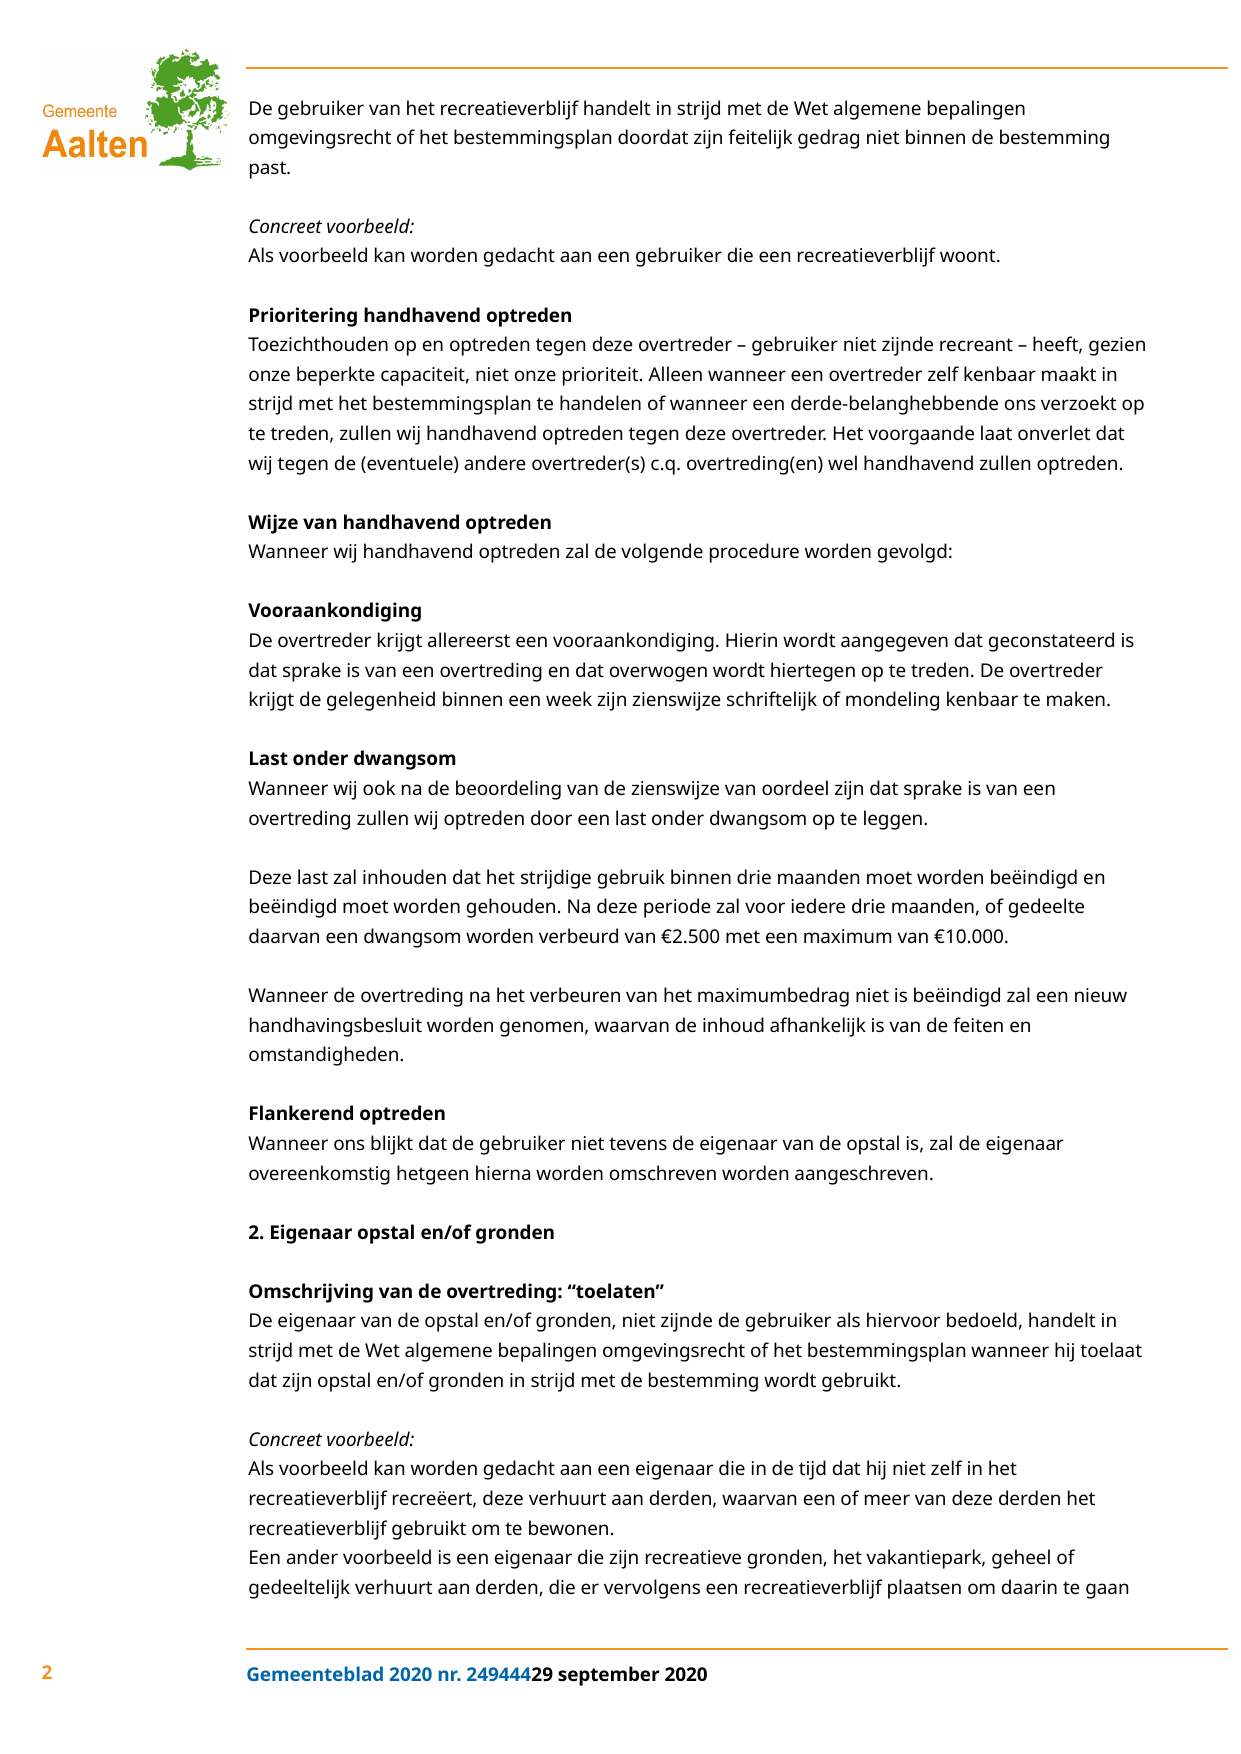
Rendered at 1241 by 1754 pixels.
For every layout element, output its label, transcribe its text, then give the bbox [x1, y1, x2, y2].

text Prioritering handhavend optreden [248, 302, 1152, 328]
text Concreet voorbeeld: [248, 1426, 1152, 1452]
text Flankerend optreden [248, 1101, 1152, 1126]
text Vooraankondiging [248, 598, 1152, 623]
picture [41, 47, 231, 172]
text Wanneer de overtreding na het verbeuren van het maximumbedrag niet is beëindigd zal een nieuw handhavingsbesluit worden genomen, waarvan de inhoud afhankelijk is van de feiten en omstandigheden. [248, 982, 1152, 1067]
text Een ander voorbeeld is een eigenaar die zijn recreatieve gronden, het vakantiepark, geheel of gedeeltelijk verhuurt aan derden, die er vervolgens een recreatieverblijf plaatsen om daarin te gaan [248, 1544, 1152, 1600]
text De gebruiker van het recreatieverblijf handelt in strijd met de Wet algemene bepalingen omgevingsrecht of het bestemmingsplan doordat zijn feitelijk gedrag niet binnen de bestemming past. [248, 95, 1152, 180]
text Wanneer wij handhavend optreden zal de volgende procedure worden gevolgd: [248, 538, 1152, 564]
text Als voorbeeld kan worden gedacht aan een gebruiker die een recreatieverblijf woont. [248, 243, 1152, 268]
text Wijze van handhavend optreden [248, 509, 1152, 535]
text Als voorbeeld kan worden gedacht aan een eigenaar die in de tijd dat hij niet zelf in het recreatieverblijf recreëert, deze verhuurt aan derden, waarvan een of meer van deze derden het recreatieverblijf gebruikt om te bewonen. [248, 1456, 1152, 1541]
text Last onder dwangsom [248, 746, 1152, 771]
text Deze last zal inhouden dat het strijdige gebruik binnen drie maanden moet worden beëindigd en beëindigd moet worden gehouden. Na deze periode zal voor iedere drie maanden, of gedeelte daarvan een dwangsom worden verbeurd van €2.500 met een maximum van €10.000. [248, 864, 1152, 949]
text Wanneer ons blijkt dat de gebruiker niet tevens de eigenaar van de opstal is, zal de eigenaar overeenkomstig hetgeen hierna worden omschreven worden aangeschreven. [248, 1130, 1152, 1186]
text 2. Eigenaar opstal en/of gronden [248, 1219, 1152, 1245]
text Wanneer wij ook na de beoordeling van de zienswijze van oordeel zijn dat sprake is van een overtreding zullen wij optreden door een last onder dwangsom op te leggen. [248, 775, 1152, 831]
text De overtreder krijgt allereerst een vooraankondiging. Hierin wordt aangegeven dat geconstateerd is dat sprake is van een overtreding en dat overwogen wordt hiertegen op te treden. De overtreder krijgt de gelegenheid binnen een week zijn zienswijze schriftelijk of mondeling kenbaar te maken. [248, 627, 1152, 712]
text Toezichthouden op en optreden tegen deze overtreder – gebruiker niet zijnde recreant – heeft, gezien onze beperkte capaciteit, niet onze prioriteit. Alleen wanneer een overtreder zelf kenbaar maakt in strijd met het bestemmingsplan te handelen of wanneer een derde-belanghebbende ons verzoekt op te treden, zullen wij handhavend optreden tegen deze overtreder. Het voorgaande laat onverlet dat wij tegen de (eventuele) andere overtreder(s) c.q. overtreding(en) wel handhavend zullen optreden. [248, 331, 1152, 476]
text Omschrijving van de overtreding: “toelaten” [248, 1278, 1152, 1304]
text Concreet voorbeeld: [248, 213, 1152, 239]
text De eigenaar van de opstal en/of gronden, niet zijnde de gebruiker als hiervoor bedoeld, handelt in strijd met de Wet algemene bepalingen omgevingsrecht of het bestemmingsplan wanneer hij toelaat dat zijn opstal en/of gronden in strijd met de bestemming wordt gebruikt. [248, 1308, 1152, 1393]
